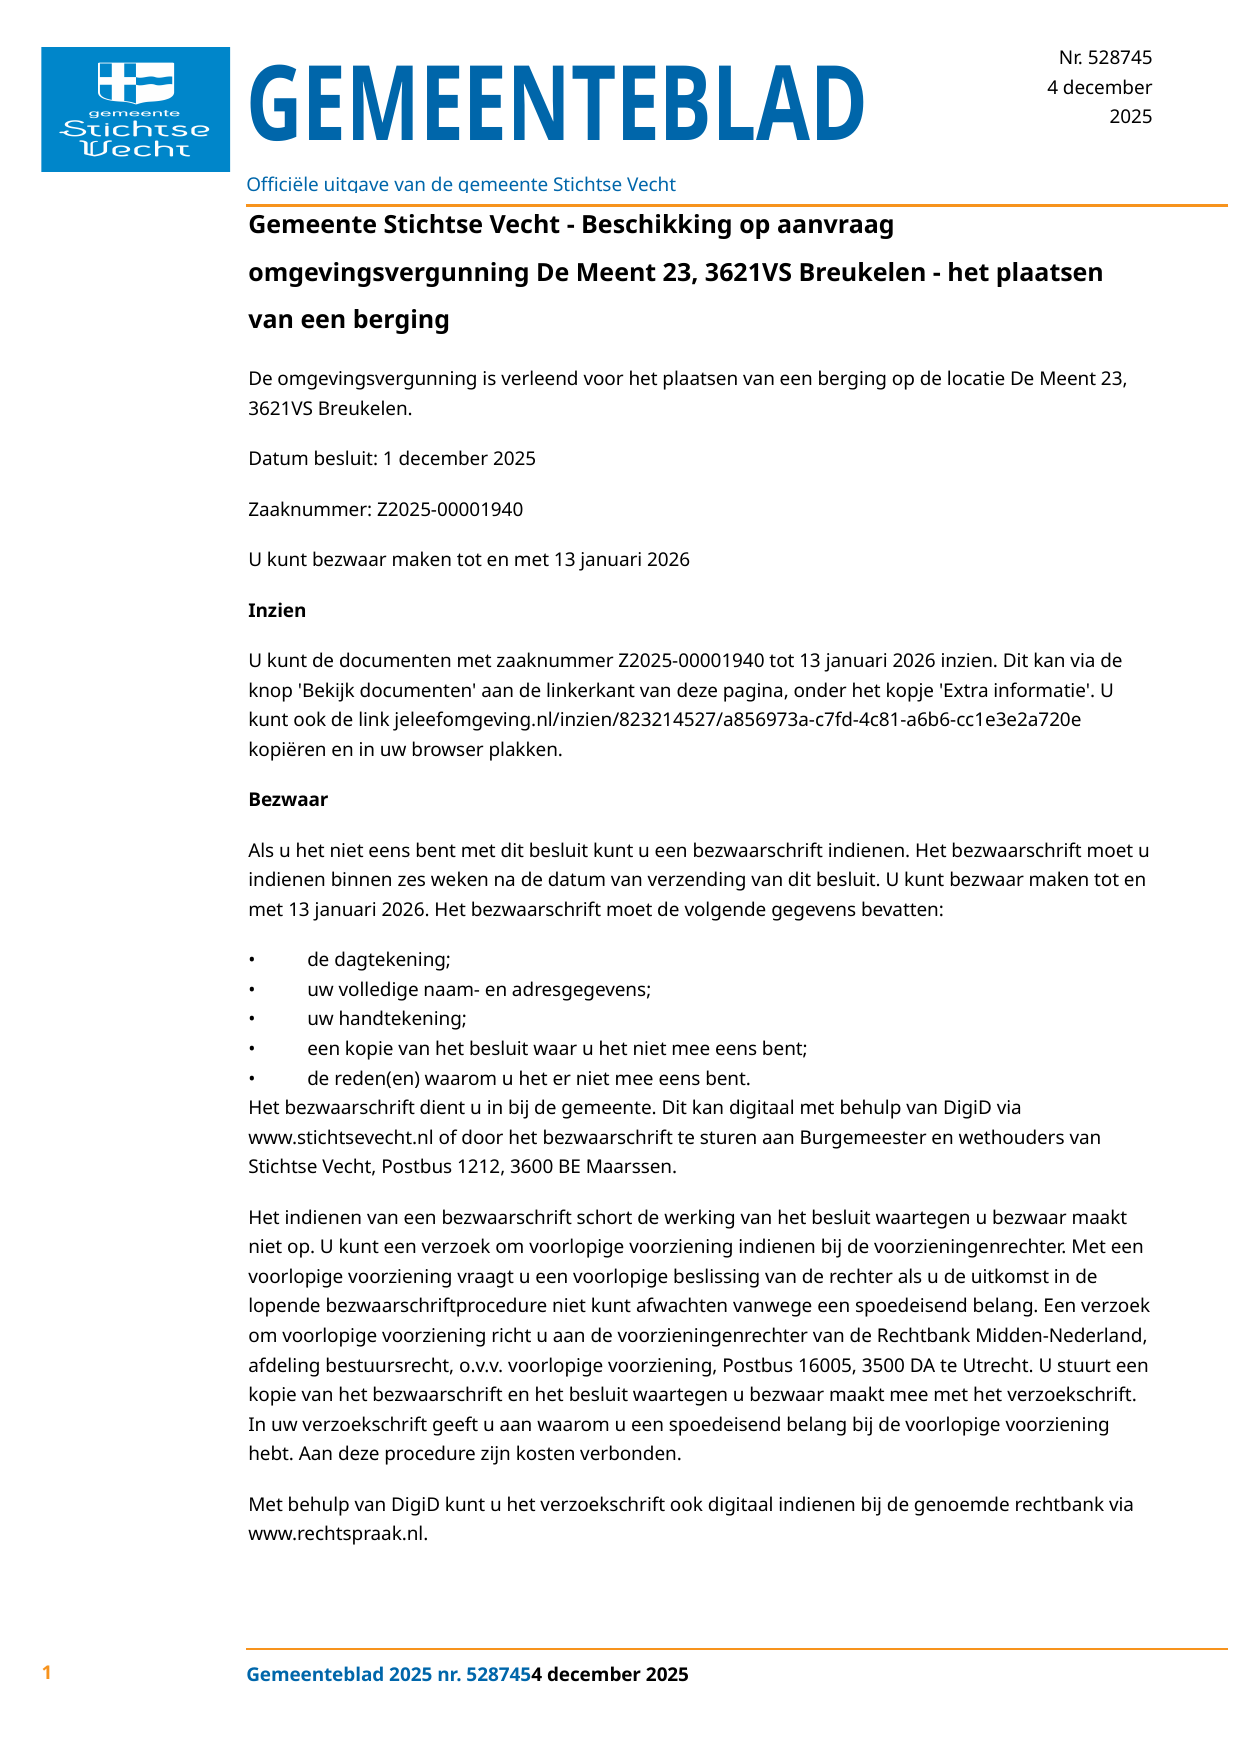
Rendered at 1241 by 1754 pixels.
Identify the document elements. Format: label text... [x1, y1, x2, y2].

picture [99, 63, 135, 101]
list de reden(en) waarom u het er niet mee eens bent. [248, 1065, 1152, 1090]
text Bezwaar [248, 786, 1152, 812]
text Als u het niet eens bent met dit besluit kunt u een bezwaarschrift indienen. Het bezwaarschrift moet u indienen binnen zes weken na de datum van verzending van dit besluit. U kunt bezwaar maken tot en met 13 januari 2026. Het bezwaarschrift moet de volgende gegevens bevatten: [248, 837, 1152, 922]
text U kunt de documenten met zaaknummer Z2025-00001940 tot 13 januari 2026 inzien. Dit kan via de knop 'Bekijk documenten' aan de linkerkant van deze pagina, onder het kopje 'Extra informatie'. U kunt ook de link jeleefomgeving.nl/inzien/823214527/a856973a-c7fd-4c81-a6b6-cc1e3e2a720e kopiëren en in uw browser plakken. [248, 647, 1152, 762]
list een kopie van het besluit waar u het niet mee eens bent; [248, 1035, 1152, 1061]
text Het indienen van een bezwaarschrift schort de werking van het besluit waartegen u bezwaar maakt niet op. U kunt een verzoek om voorlopige voorziening indienen bij de voorzieningenrechter. Met een voorlopige voorziening vraagt u een voorlopige beslissing van de rechter als u de uitkomst in de lopende bezwaarschriftprocedure niet kunt afwachten vanwege een spoedeisend belang. Een verzoek om voorlopige voorziening richt u aan de voorzieningenrechter van de Rechtbank Midden-Nederland, afdeling bestuursrecht, o.v.v. voorlopige voorziening, Postbus 16005, 3500 DA te Utrecht. U stuurt een kopie van het bezwaarschrift en het besluit waartegen u bezwaar maakt mee met het verzoekschrift. In uw verzoekschrift geeft u aan waarom u een spoedeisend belang bij de voorlopige voorziening hebt. Aan deze procedure zijn kosten verbonden. [248, 1204, 1152, 1466]
text Het bezwaarschrift dient u in bij de gemeente. Dit kan digitaal met behulp van DigiD via www.stichtsevecht.nl of door het bezwaarschrift te sturen aan Burgemeester en wethouders van Stichtse Vecht, Postbus 1212, 3600 BE Maarssen. [248, 1094, 1152, 1179]
text Gemeente Stichtse Vecht - Beschikking op aanvraag omgevingsvergunning De Meent 23, 3621VS Breukelen - het plaatsen van een berging [248, 207, 1152, 336]
list uw handtekening; [248, 1006, 1152, 1031]
text Datum besluit: 1 december 2025 [248, 446, 1152, 471]
list uw volledige naam- en adresgegevens; [248, 976, 1152, 1002]
list de dagtekening; [248, 946, 1152, 972]
text Inzien [248, 597, 1152, 622]
text Zaaknummer: Z2025-00001940 [248, 496, 1152, 522]
text Met behulp van DigiD kunt u het verzoekschrift ook digitaal indienen bij de genoemde rechtbank via www.rechtspraak.nl. [248, 1491, 1152, 1546]
text U kunt bezwaar maken tot en met 13 januari 2026 [248, 546, 1152, 572]
picture [137, 63, 174, 103]
text De omgevingsvergunning is verleend voor het plaatsen van een berging op de locatie De Meent 23, 3621VS Breukelen. [248, 366, 1152, 421]
